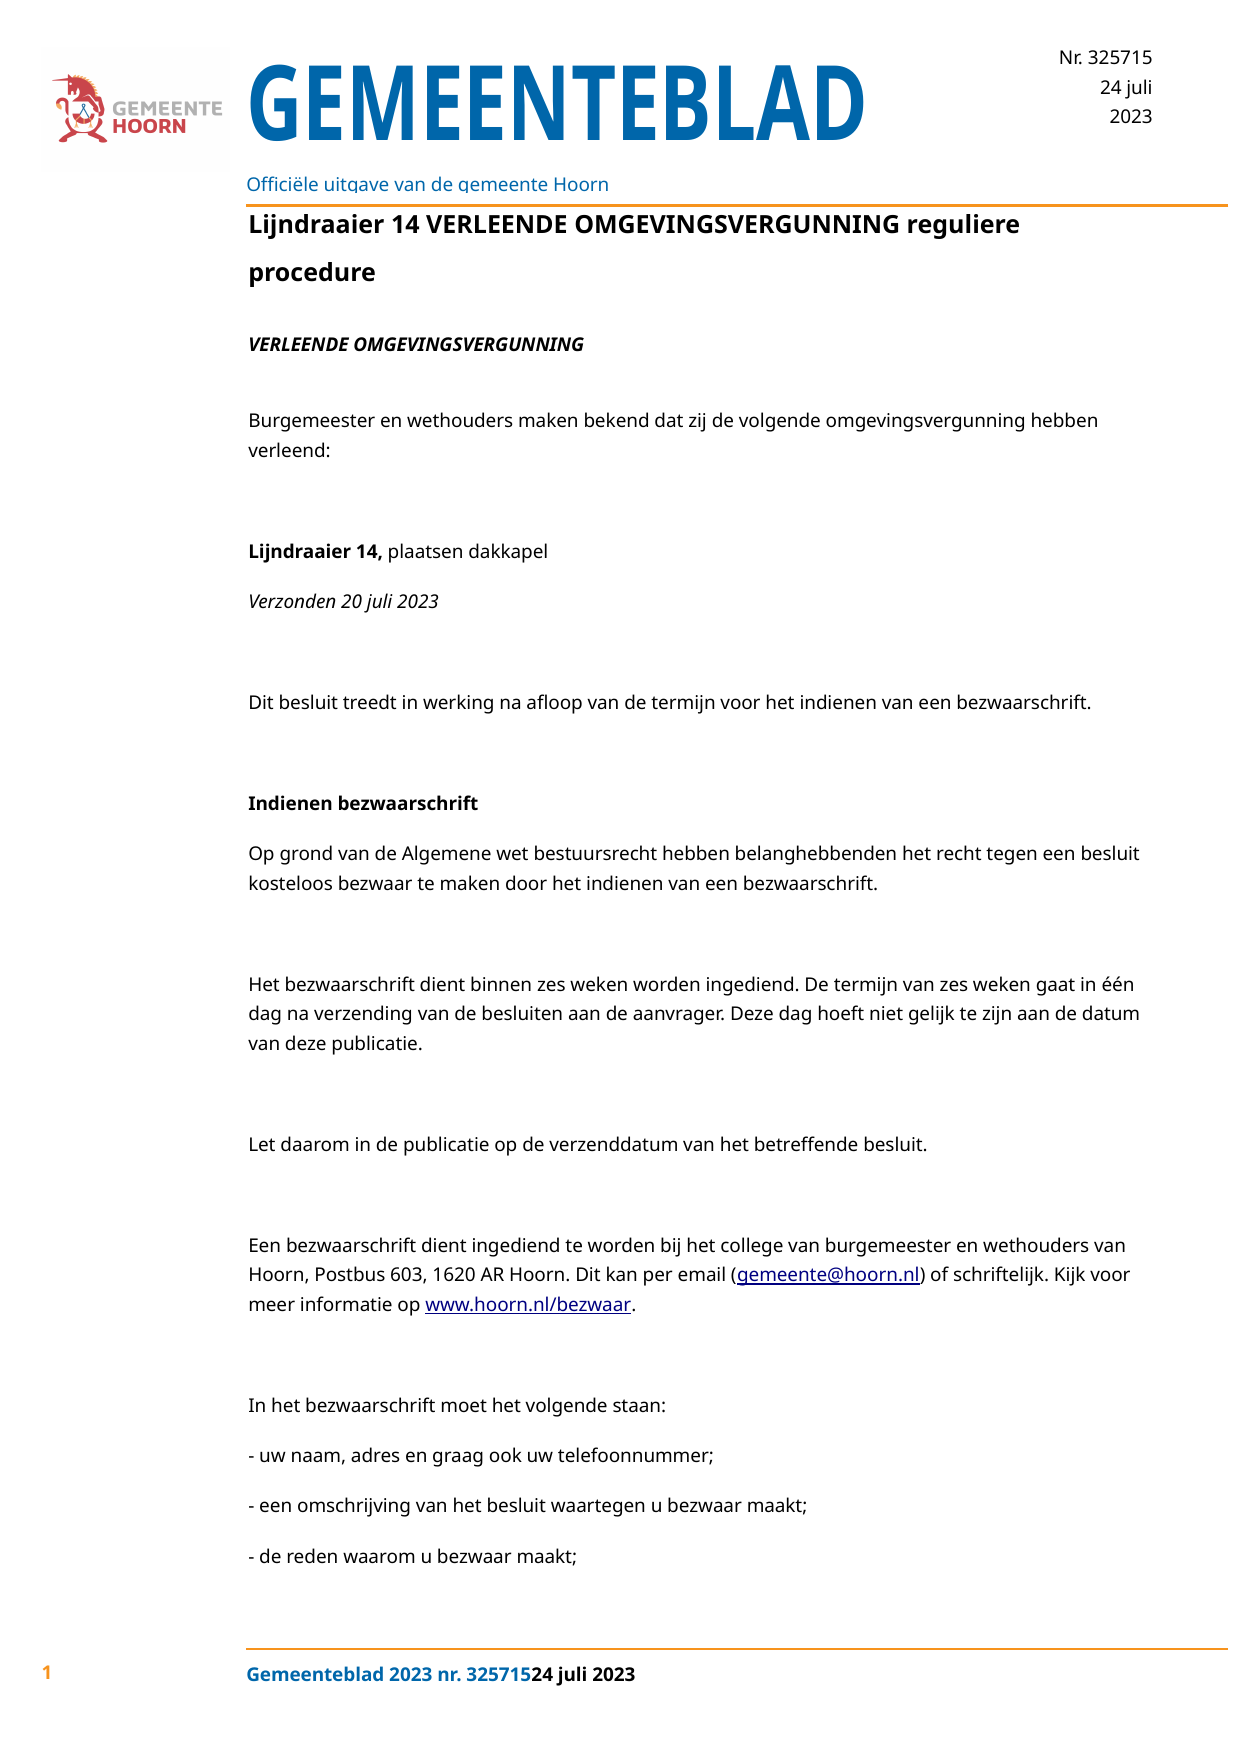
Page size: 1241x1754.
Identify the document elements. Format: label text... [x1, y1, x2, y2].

text Indienen bezwaarschrift [248, 790, 1152, 816]
text Lijndraaier 14, plaatsen dakkapel [248, 538, 1152, 564]
text Lijndraaier 14 VERLEENDE OMGEVINGSVERGUNNING reguliere procedure [248, 207, 1152, 288]
text In het bezwaarschrift moet het volgende staan: [248, 1392, 1152, 1417]
text - de reden waarom u bezwaar maakt; [248, 1543, 1152, 1569]
picture [41, 47, 231, 172]
text Een bezwaarschrift dient ingediend te worden bij het college van burgemeester en wethouders van Hoorn, Postbus 603, 1620 AR Hoorn. Dit kan per email (gemeente@hoorn.nl) of schriftelijk. Kijk voor meer informatie op www.hoorn.nl/bezwaar. [248, 1232, 1152, 1317]
text - uw naam, adres en graag ook uw telefoonnummer; [248, 1442, 1152, 1468]
text Het bezwaarschrift dient binnen zes weken worden ingediend. De termijn van zes weken gaat in één dag na verzending van de besluiten aan de aanvrager. Deze dag hoeft niet gelijk te zijn aan de datum van deze publicatie. [248, 971, 1152, 1056]
text - een omschrijving van het besluit waartegen u bezwaar maakt; [248, 1493, 1152, 1518]
text Dit besluit treedt in werking na afloop van de termijn voor het indienen van een bezwaarschrift. [248, 689, 1152, 715]
text Verzonden 20 juli 2023 [248, 588, 1152, 614]
text VERLEENDE OMGEVINGSVERGUNNING [248, 331, 1152, 357]
text Let daarom in de publicatie op de verzenddatum van het betreffende besluit. [248, 1131, 1152, 1157]
text Burgemeester en wethouders maken bekend dat zij de volgende omgevingsvergunning hebben verleend: [248, 408, 1152, 463]
text Op grond van de Algemene wet bestuursrecht hebben belanghebbenden het recht tegen een besluit kosteloos bezwaar te maken door het indienen van een bezwaarschrift. [248, 841, 1152, 896]
